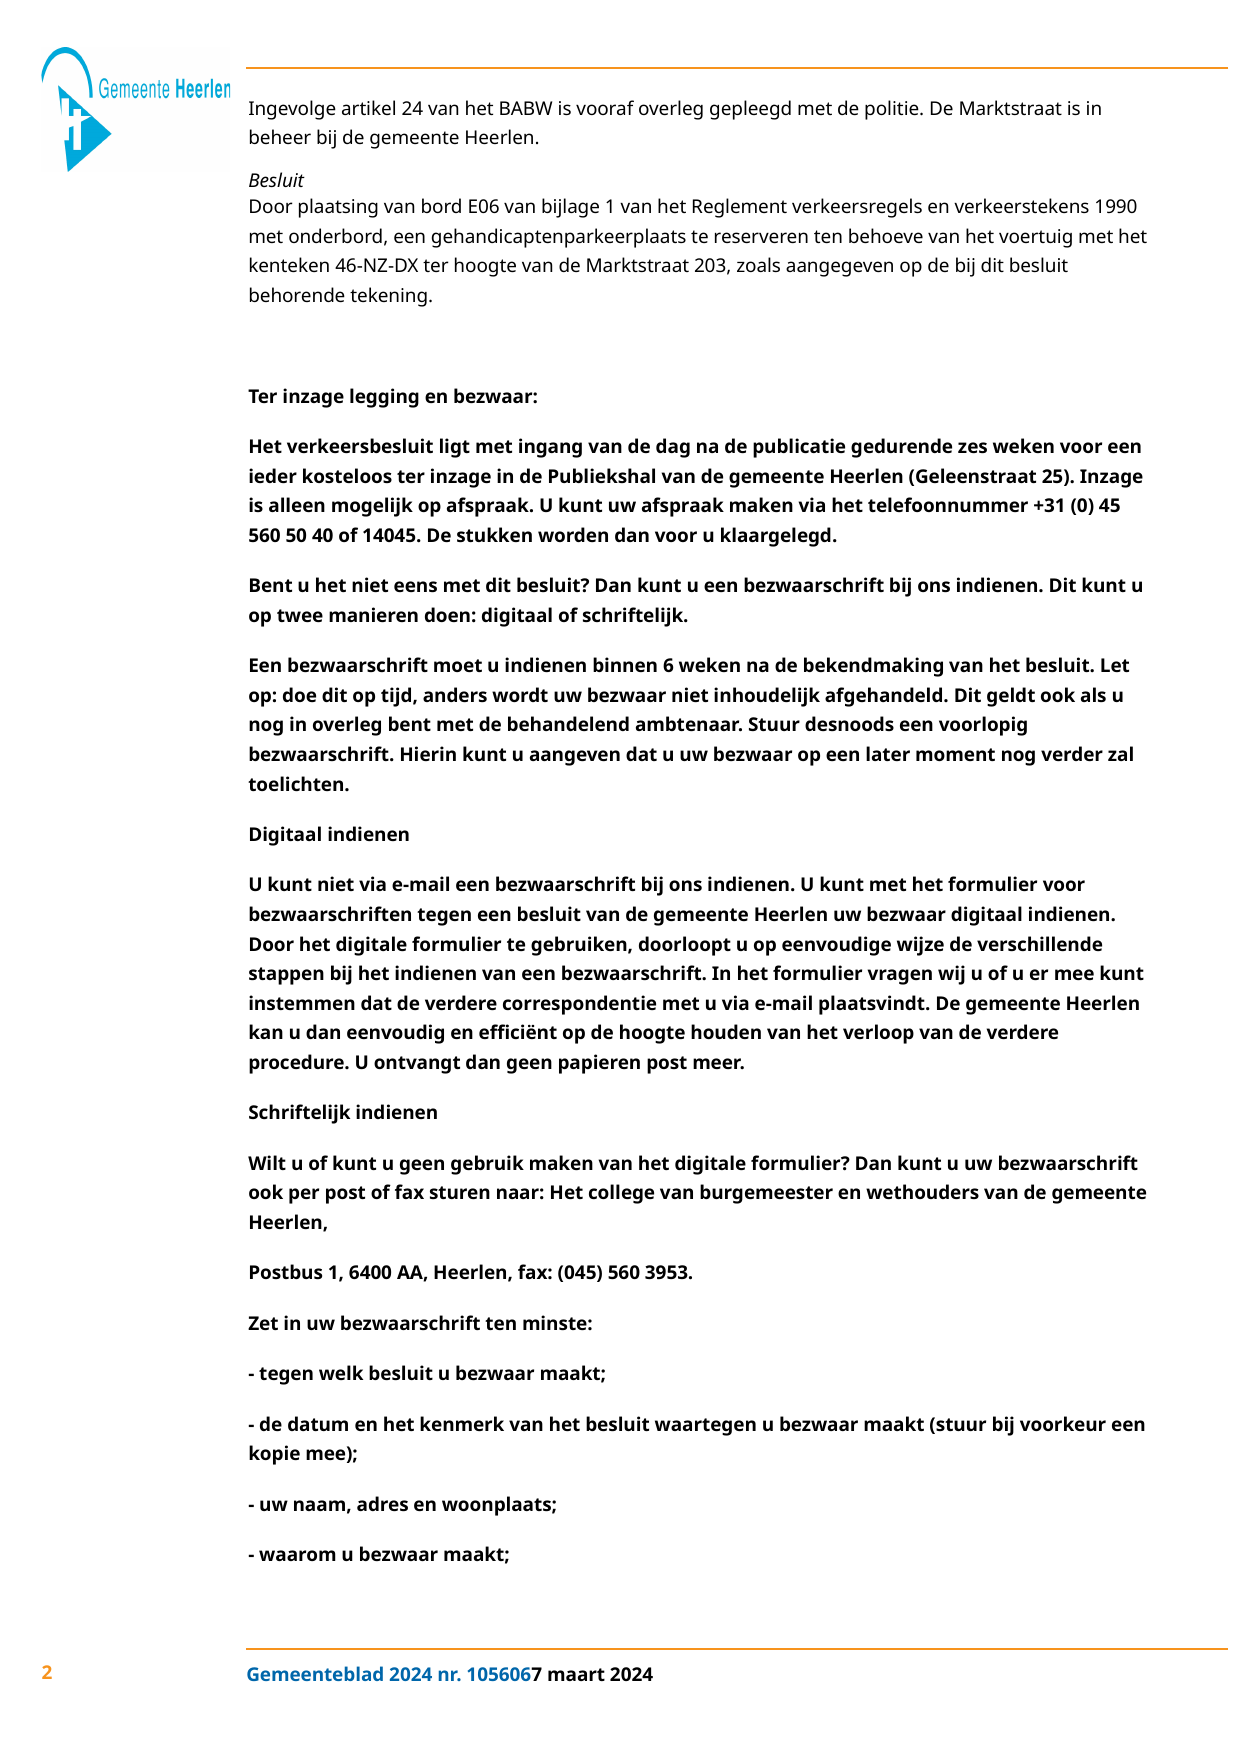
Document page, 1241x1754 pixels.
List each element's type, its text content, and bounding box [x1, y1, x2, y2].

text Postbus 1, 6400 AA, Heerlen, fax: (045) 560 3953. [248, 1259, 1152, 1285]
text Ter inzage legging en bezwaar: [248, 383, 1152, 408]
text Schriftelijk indienen [248, 1099, 1152, 1125]
text Bent u het niet eens met dit besluit? Dan kunt u een bezwaarschrift bij ons indienen. Dit kunt u op twee manieren doen: digitaal of schriftelijk. [248, 572, 1152, 628]
text Een bezwaarschrift moet u indienen binnen 6 weken na de bekendmaking van het besluit. Let op: doe dit op tijd, anders wordt uw bezwaar niet inhoudelijk afgehandeld. Dit geldt ook als u nog in overleg bent met de behandelend ambtenaar. Stuur desnoods een voorlopig bezwaarschrift. Hierin kunt u aangeven dat u uw bezwaar op een later moment nog verder zal toelichten. [248, 652, 1152, 796]
text Besluit [248, 167, 1152, 193]
text Wilt u of kunt u geen gebruik maken van het digitale formulier? Dan kunt u uw bezwaarschrift ook per post of fax sturen naar: Het college van burgemeester en wethouders van de gemeente Heerlen, [248, 1150, 1152, 1235]
text Zet in uw bezwaarschrift ten minste: [248, 1310, 1152, 1336]
text Het verkeersbesluit ligt met ingang van de dag na de publicatie gedurende zes weken voor een ieder kosteloos ter inzage in de Publiekshal van de gemeente Heerlen (Geleenstraat 25). Inzage is alleen mogelijk op afspraak. U kunt uw afspraak maken via het telefoonnummer +31 (0) 45 560 50 40 of 14045. De stukken worden dan voor u klaargelegd. [248, 433, 1152, 548]
text - waarom u bezwaar maakt; [248, 1541, 1152, 1567]
picture [41, 47, 59, 70]
text Digitaal indienen [248, 821, 1152, 847]
text - de datum en het kenmerk van het besluit waartegen u bezwaar maakt (stuur bij voorkeur een kopie mee); [248, 1411, 1152, 1466]
text Door plaatsing van bord E06 van bijlage 1 van het Reglement verkeersregels en verkeerstekens 1990 met onderbord, een gehandicaptenparkeerplaats te reserveren ten behoeve van het voertuig met het kenteken 46-NZ-DX ter hoogte van de Marktstraat 203, zoals aangegeven op de bij dit besluit behorende tekening. [248, 193, 1152, 308]
text - tegen welk besluit u bezwaar maakt; [248, 1360, 1152, 1386]
picture [41, 47, 231, 172]
text U kunt niet via e-mail een bezwaarschrift bij ons indienen. U kunt met het formulier voor bezwaarschriften tegen een besluit van de gemeente Heerlen uw bezwaar digitaal indienen. Door het digitale formulier te gebruiken, doorloopt u op eenvoudige wijze de verschillende stappen bij het indienen van een bezwaarschrift. In het formulier vragen wij u of u er mee kunt instemmen dat de verdere correspondentie met u via e-mail plaatsvindt. De gemeente Heerlen kan u dan eenvoudig en efficiënt op de hoogte houden van het verloop van de verdere procedure. U ontvangt dan geen papieren post meer. [248, 872, 1152, 1075]
text Ingevolge artikel 24 van het BABW is vooraf overleg gepleegd met de politie. De Marktstraat is in beheer bij de gemeente Heerlen. [248, 95, 1152, 150]
text - uw naam, adres en woonplaats; [248, 1491, 1152, 1516]
